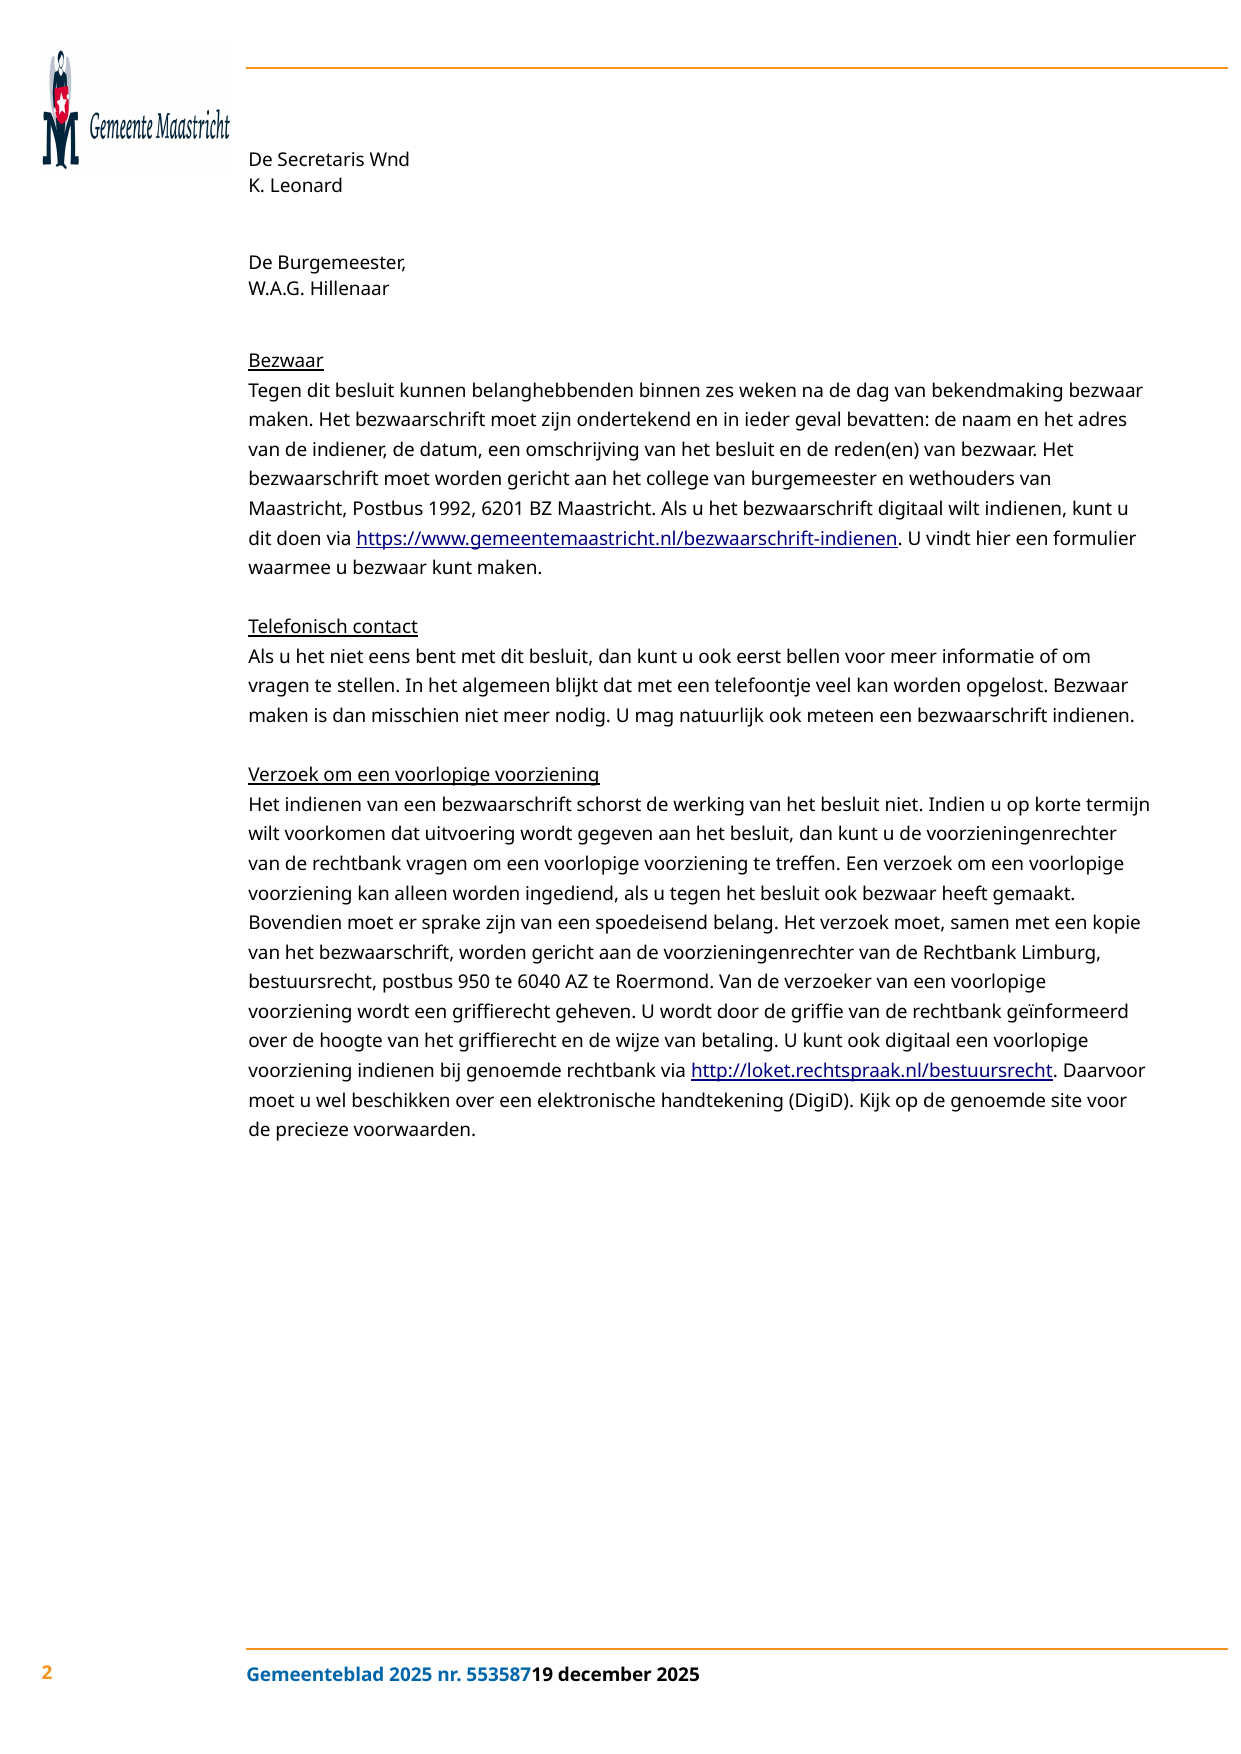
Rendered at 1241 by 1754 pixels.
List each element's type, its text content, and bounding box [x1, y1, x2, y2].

text W.A.G. Hillenaar [248, 275, 1152, 301]
text De Burgemeester, [248, 249, 1152, 275]
text Bezwaar [248, 347, 1152, 373]
picture [41, 47, 231, 172]
text Als u het niet eens bent met dit besluit, dan kunt u ook eerst bellen voor meer informatie of om vragen te stellen. In het algemeen blijkt dat met een telefoontje veel kan worden opgelost. Bezwaar maken is dan misschien niet meer nodig. U mag natuurlijk ook meteen een bezwaarschrift indienen. [248, 643, 1152, 728]
text Telefonisch contact [248, 613, 1152, 639]
text Verzoek om een voorlopige voorziening [248, 761, 1152, 787]
text Tegen dit besluit kunnen belanghebbenden binnen zes weken na de dag van bekendmaking bezwaar maken. Het bezwaarschrift moet zijn ondertekend en in ieder geval bevatten: de naam en het adres van de indiener, de datum, een omschrijving van het besluit en de reden(en) van bezwaar. Het bezwaarschrift moet worden gericht aan het college van burgemeester en wethouders van Maastricht, Postbus 1992, 6201 BZ Maastricht. Als u het bezwaarschrift digitaal wilt indienen, kunt u dit doen via https://www.gemeentemaastricht.nl/bezwaarschrift-indienen. U vindt hier een formulier waarmee u bezwaar kunt maken. [248, 377, 1152, 580]
text Het indienen van een bezwaarschrift schorst de werking van het besluit niet. Indien u op korte termijn wilt voorkomen dat uitvoering wordt gegeven aan het besluit, dan kunt u de voorzieningenrechter van de rechtbank vragen om een voorlopige voorziening te treffen. Een verzoek om een voorlopige voorziening kan alleen worden ingediend, als u tegen het besluit ook bezwaar heeft gemaakt. Bovendien moet er sprake zijn van een spoedeisend belang. Het verzoek moet, samen met een kopie van het bezwaarschrift, worden gericht aan de voorzieningenrechter van de Rechtbank Limburg, bestuursrecht, postbus 950 te 6040 AZ te Roermond. Van de verzoeker van een voorlopige voorziening wordt een griffierecht geheven. U wordt door de griffie van de rechtbank geïnformeerd over de hoogte van het griffierecht en de wijze van betaling. U kunt ook digitaal een voorlopige voorziening indienen bij genoemde rechtbank via http://loket.rechtspraak.nl/bestuursrecht. Daarvoor moet u wel beschikken over een elektronische handtekening (DigiD). Kijk op de genoemde site voor de precieze voorwaarden. [248, 791, 1152, 1142]
text K. Leonard [248, 172, 1152, 198]
text De Secretaris Wnd [248, 146, 1152, 172]
